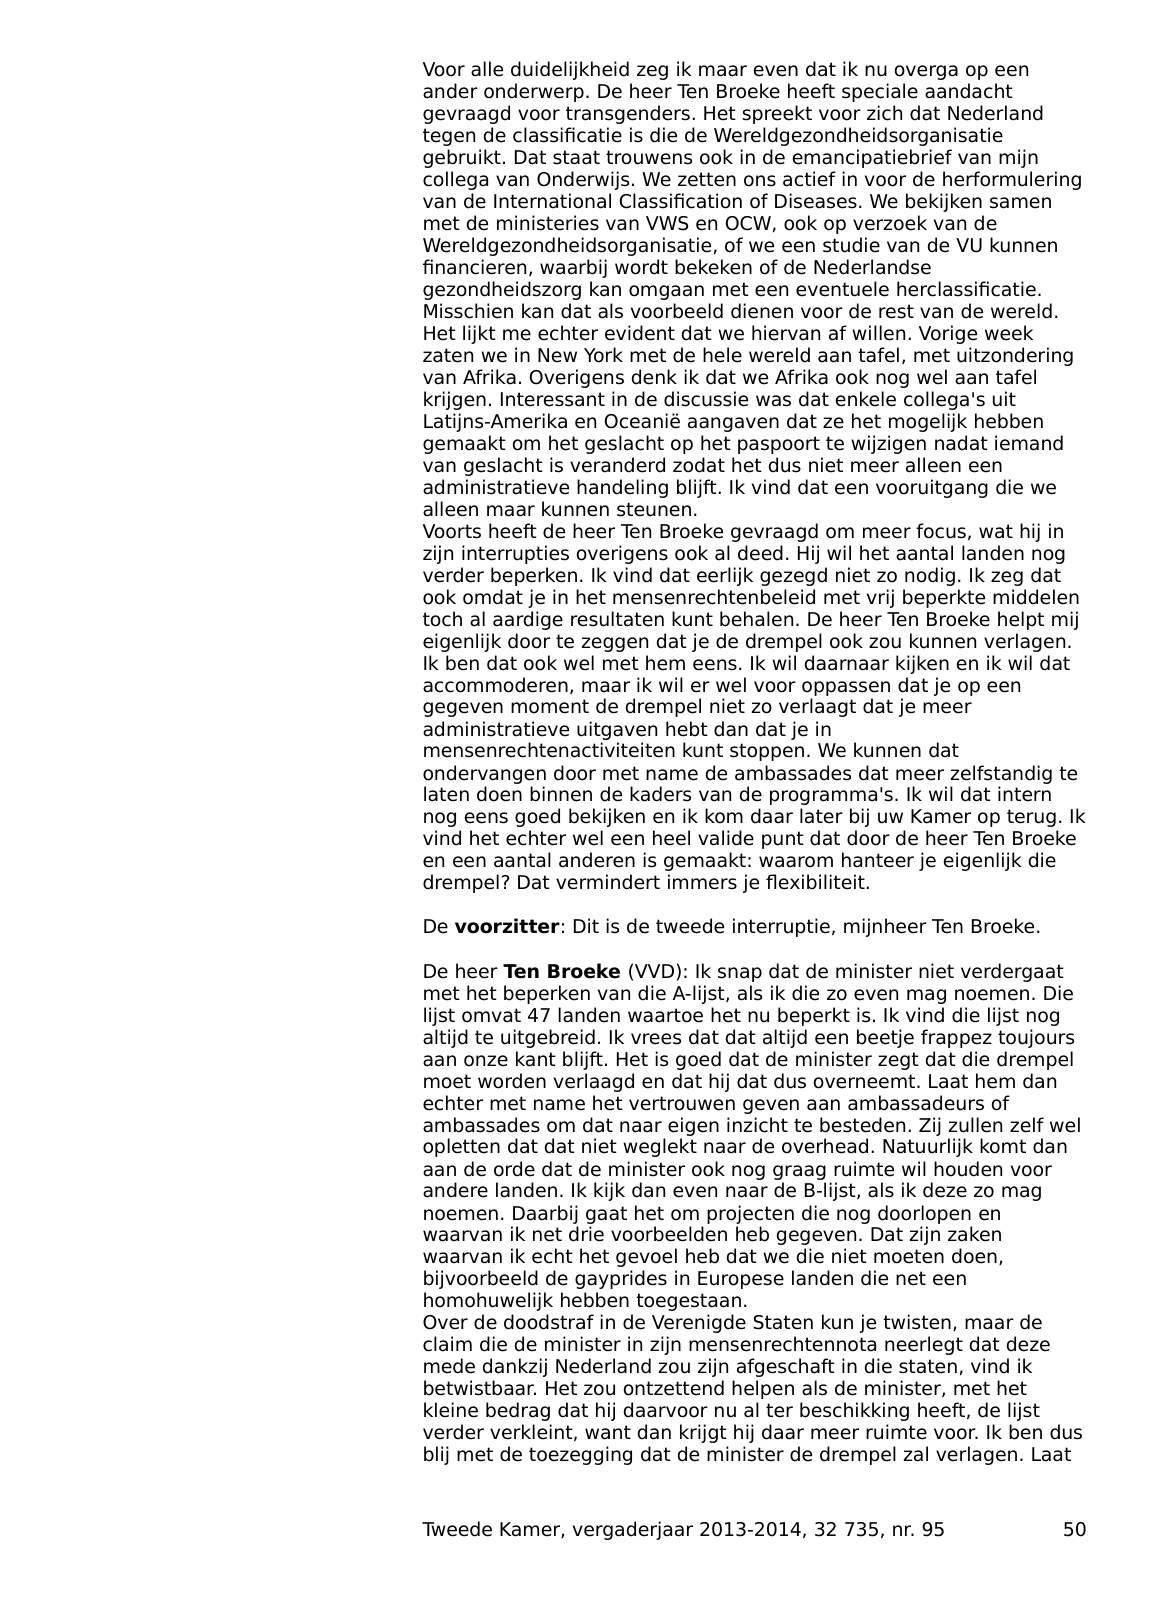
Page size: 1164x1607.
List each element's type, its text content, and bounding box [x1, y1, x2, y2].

text De voorzitter: Dit is de tweede interruptie, mijnheer Ten Broeke. [422, 916, 1087, 938]
text Voorts heeft de heer Ten Broeke gevraagd om meer focus, wat hij in zijn interrupties overigens ook al deed. Hij wil het aantal landen nog verder beperken. Ik vind dat eerlijk gezegd niet zo nodig. Ik zeg dat ook omdat je in het mensenrechtenbeleid met vrij beperkte middelen toch al aardige resultaten kunt behalen. De heer Ten Broeke helpt mij eigenlijk door te zeggen dat je de drempel ook zou kunnen verlagen. Ik ben dat ook wel met hem eens. Ik wil daarnaar kijken en ik wil dat accommoderen, maar ik wil er wel voor oppassen dat je op een gegeven moment de drempel niet zo verlaagt dat je meer administratieve uitgaven hebt dan dat je in mensenrechtenactiviteiten kunt stoppen. We kunnen dat ondervangen door met name de ambassades dat meer zelfstandig te laten doen binnen de kaders van de programma's. Ik wil dat intern nog eens goed bekijken en ik kom daar later bij uw Kamer op terug. Ik vind het echter wel een heel valide punt dat door de heer Ten Broeke en een aantal anderen is gemaakt: waarom hanteer je eigenlijk die drempel? Dat vermindert immers je flexibiliteit. [422, 521, 1087, 894]
text De heer Ten Broeke (VVD): Ik snap dat de minister niet verdergaat met het beperken van die A-lijst, als ik die zo even mag noemen. Die lijst omvat 47 landen waartoe het nu beperkt is. Ik vind die lijst nog altijd te uitgebreid. Ik vrees dat dat altijd een beetje frappez toujours aan onze kant blijft. Het is goed dat de minister zegt dat die drempel moet worden verlaagd en dat hij dat dus overneemt. Laat hem dan echter met name het vertrouwen geven aan ambassadeurs of ambassades om dat naar eigen inzicht te besteden. Zij zullen zelf wel opletten dat dat niet weglekt naar de overhead. Natuurlijk komt dan aan de orde dat de minister ook nog graag ruimte wil houden voor andere landen. Ik kijk dan even naar de B-lijst, als ik deze zo mag noemen. Daarbij gaat het om projecten die nog doorlopen en waarvan ik net drie voorbeelden heb gegeven. Dat zijn zaken waarvan ik echt het gevoel heb dat we die niet moeten doen, bijvoorbeeld de gayprides in Europese landen die net een homohuwelijk hebben toegestaan. [422, 961, 1087, 1312]
text Voor alle duidelijkheid zeg ik maar even dat ik nu overga op een ander onderwerp. De heer Ten Broeke heeft speciale aandacht gevraagd voor transgenders. Het spreekt voor zich dat Nederland tegen de classificatie is die de Wereldgezondheidsorganisatie gebruikt. Dat staat trouwens ook in de emancipatiebrief van mijn collega van Onderwijs. We zetten ons actief in voor de herformulering van de International Classification of Diseases. We bekijken samen met de ministeries van VWS en OCW, ook op verzoek van de Wereldgezondheidsorganisatie, of we een studie van de VU kunnen financieren, waarbij wordt bekeken of de Nederlandse gezondheidszorg kan omgaan met een eventuele herclassificatie. Misschien kan dat als voorbeeld dienen voor de rest van de wereld. Het lijkt me echter evident dat we hiervan af willen. Vorige week zaten we in New York met de hele wereld aan tafel, met uitzondering van Afrika. Overigens denk ik dat we Afrika ook nog wel aan tafel krijgen. Interessant in de discussie was dat enkele collega's uit Latijns-Amerika en Oceanië aangaven dat ze het mogelijk hebben gemaakt om het geslacht op het paspoort te wijzigen nadat iemand van geslacht is veranderd zodat het dus niet meer alleen een administratieve handeling blijft. Ik vind dat een vooruitgang die we alleen maar kunnen steunen. [422, 59, 1087, 521]
text Over de doodstraf in de Verenigde Staten kun je twisten, maar de claim die de minister in zijn mensenrechtennota neerlegt dat deze mede dankzij Nederland zou zijn afgeschaft in die staten, vind ik betwistbaar. Het zou ontzettend helpen als de minister, met het kleine bedrag dat hij daarvoor nu al ter beschikking heeft, de lijst verder verkleint, want dan krijgt hij daar meer ruimte voor. Ik ben dus blij met de toezegging dat de minister de drempel zal verlagen. Laat [422, 1312, 1087, 1466]
